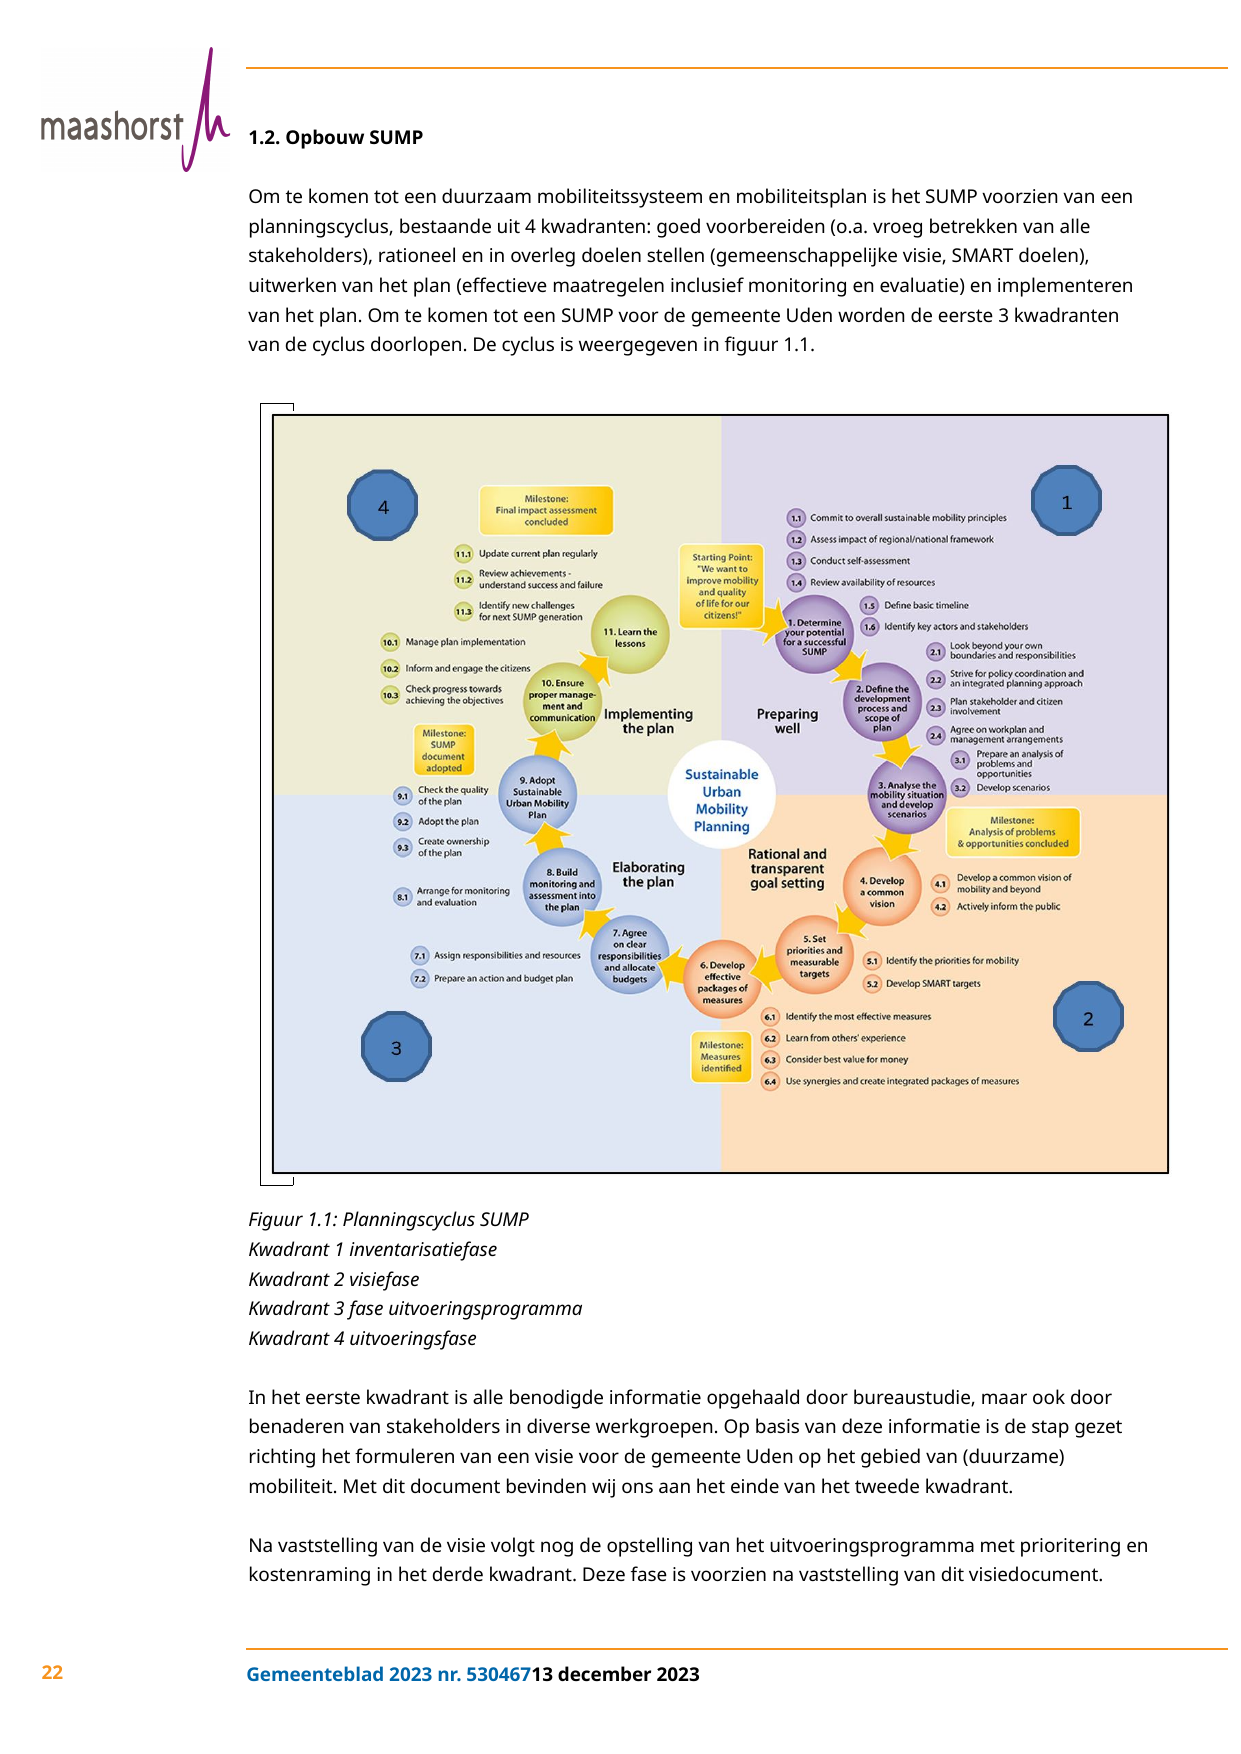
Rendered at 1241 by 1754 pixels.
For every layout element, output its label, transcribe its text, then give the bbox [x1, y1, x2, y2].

text Kwadrant 4 uitvoeringsfase [248, 1325, 1152, 1351]
text Om te komen tot een duurzaam mobiliteitssysteem en mobiliteitsplan is het SUMP voorzien van een planningscyclus, bestaande uit 4 kwadranten: goed voorbereiden (o.a. vroeg betrekken van alle stakeholders), rationeel en in overleg doelen stellen (gemeenschappelijke visie, SMART doelen), uitwerken van het plan (effectieve maatregelen inclusief monitoring en evaluatie) en implementeren van het plan. Om te komen tot een SUMP voor de gemeente Uden worden de eerste 3 kwadranten van de cyclus doorlopen. De cyclus is weergegeven in figuur 1.1. [248, 183, 1152, 357]
text Kwadrant 2 visiefase [248, 1266, 1152, 1292]
text Na vaststelling van de visie volgt nog de opstelling van het uitvoeringsprogramma met prioritering en kostenraming in het derde kwadrant. Deze fase is voorzien na vaststelling van dit visiedocument. [248, 1532, 1152, 1587]
text Figuur 1.1: Planningscyclus SUMP [248, 1207, 1152, 1232]
text Kwadrant 1 inventarisatiefase [248, 1236, 1152, 1262]
text In het eerste kwadrant is alle benodigde informatie opgehaald door bureaustudie, maar ook door benaderen van stakeholders in diverse werkgroepen. Op basis van deze informatie is de stap gezet richting het formuleren van een visie voor de gemeente Uden op het gebied van (duurzame) mobiliteit. Met dit document bevinden wij ons aan het einde van het tweede kwadrant. [248, 1384, 1152, 1499]
picture [41, 47, 231, 172]
text Kwadrant 3 fase uitvoeringsprogramma [248, 1295, 1152, 1321]
picture [268, 411, 1173, 1177]
text 1.2. Opbouw SUMP [248, 124, 1152, 150]
